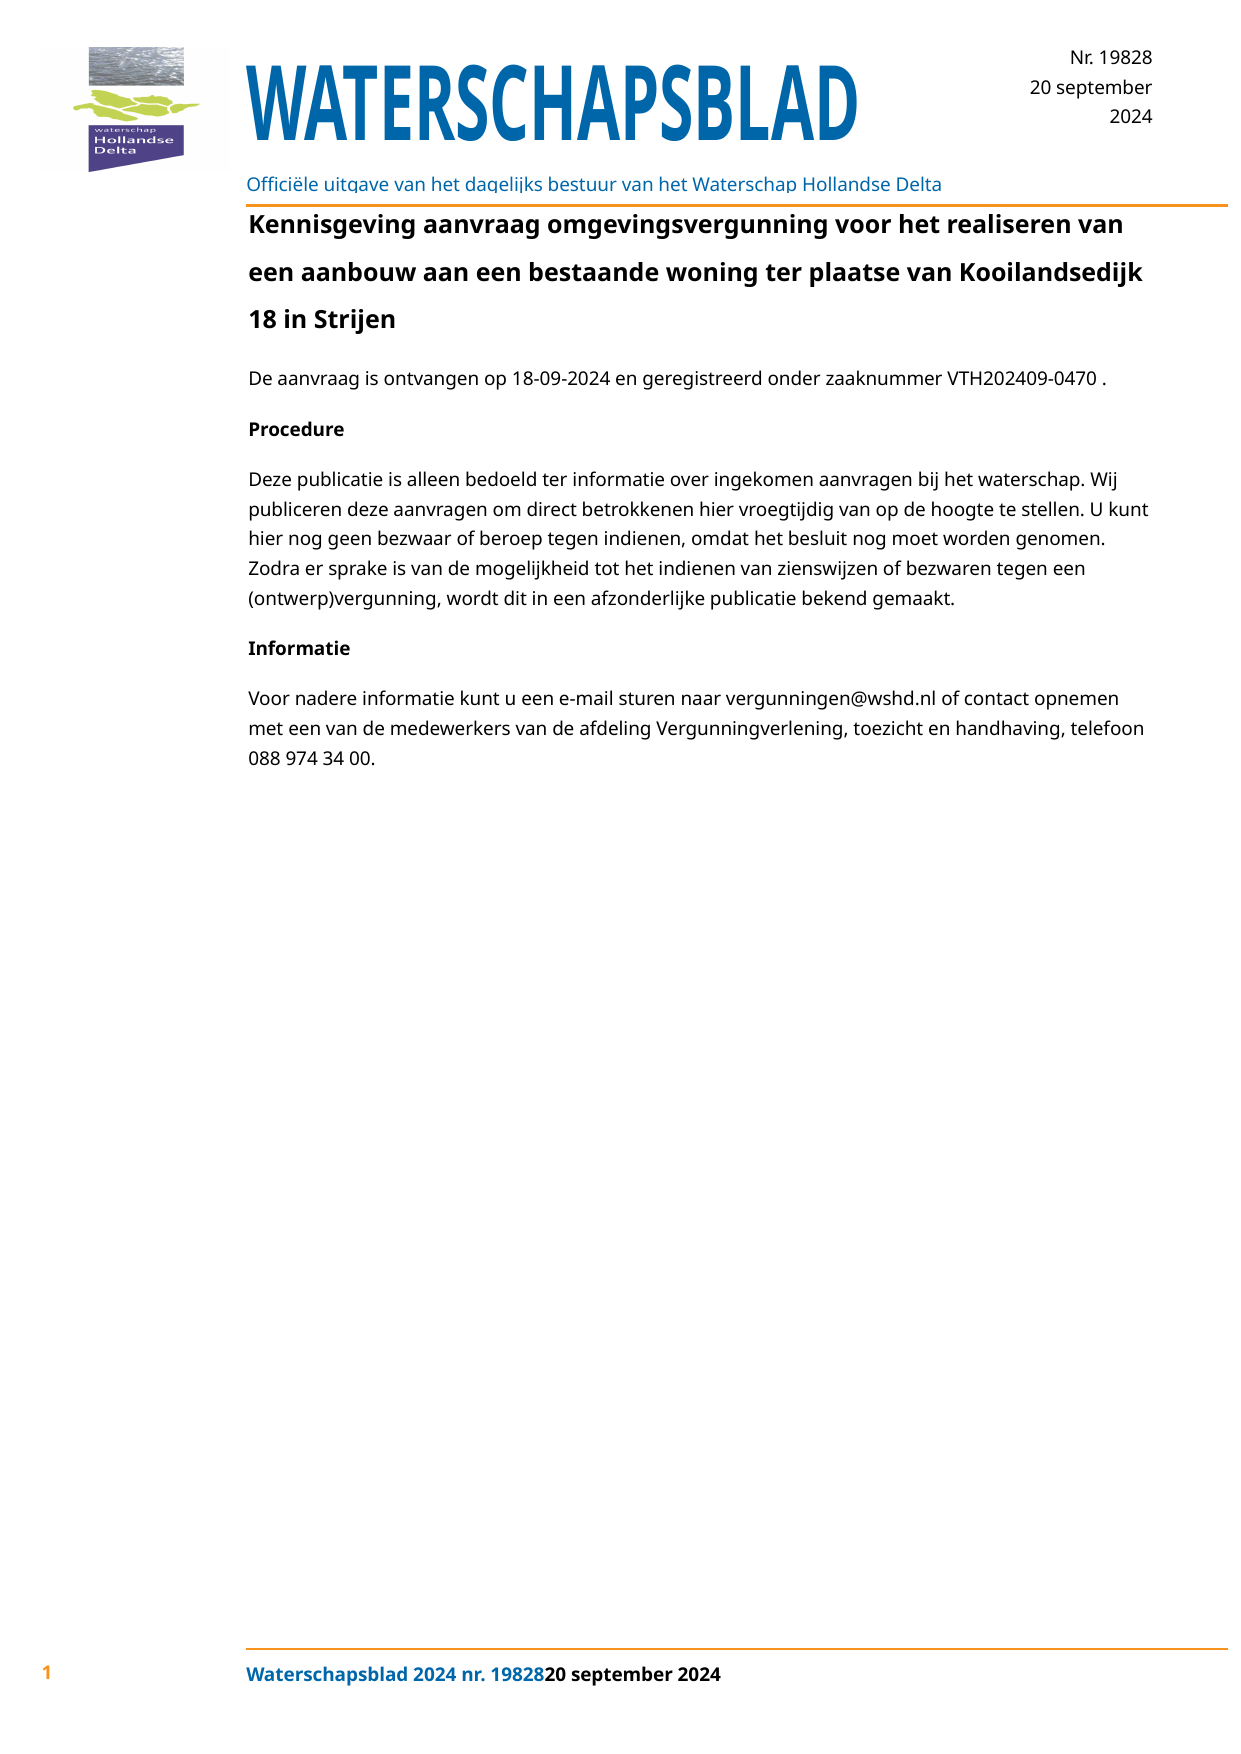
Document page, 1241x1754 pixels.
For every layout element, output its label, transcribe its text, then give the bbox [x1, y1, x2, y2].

text Procedure [248, 416, 1152, 442]
text Voor nadere informatie kunt u een e-mail sturen naar vergunningen@wshd.nl of contact opnemen met een van de medewerkers van de afdeling Vergunningverlening, toezicht en handhaving, telefoon 088 974 34 00. [248, 686, 1152, 770]
text Kennisgeving aanvraag omgevingsvergunning voor het realiseren van een aanbouw aan een bestaande woning ter plaatse van Kooilandsedijk 18 in Strijen [248, 207, 1152, 336]
text Deze publicatie is alleen bedoeld ter informatie over ingekomen aanvragen bij het waterschap. Wij publiceren deze aanvragen om direct betrokkenen hier vroegtijdig van op de hoogte te stellen. U kunt hier nog geen bezwaar of beroep tegen indienen, omdat het besluit nog moet worden genomen. Zodra er sprake is van de mogelijkheid tot het indienen van zienswijzen of bezwaren tegen een (ontwerp)vergunning, wordt dit in een afzonderlijke publicatie bekend gemaakt. [248, 466, 1152, 610]
text Informatie [248, 635, 1152, 661]
picture [41, 47, 231, 172]
text De aanvraag is ontvangen op 18-09-2024 en geregistreerd onder zaaknummer VTH202409-0470 . [248, 366, 1152, 391]
